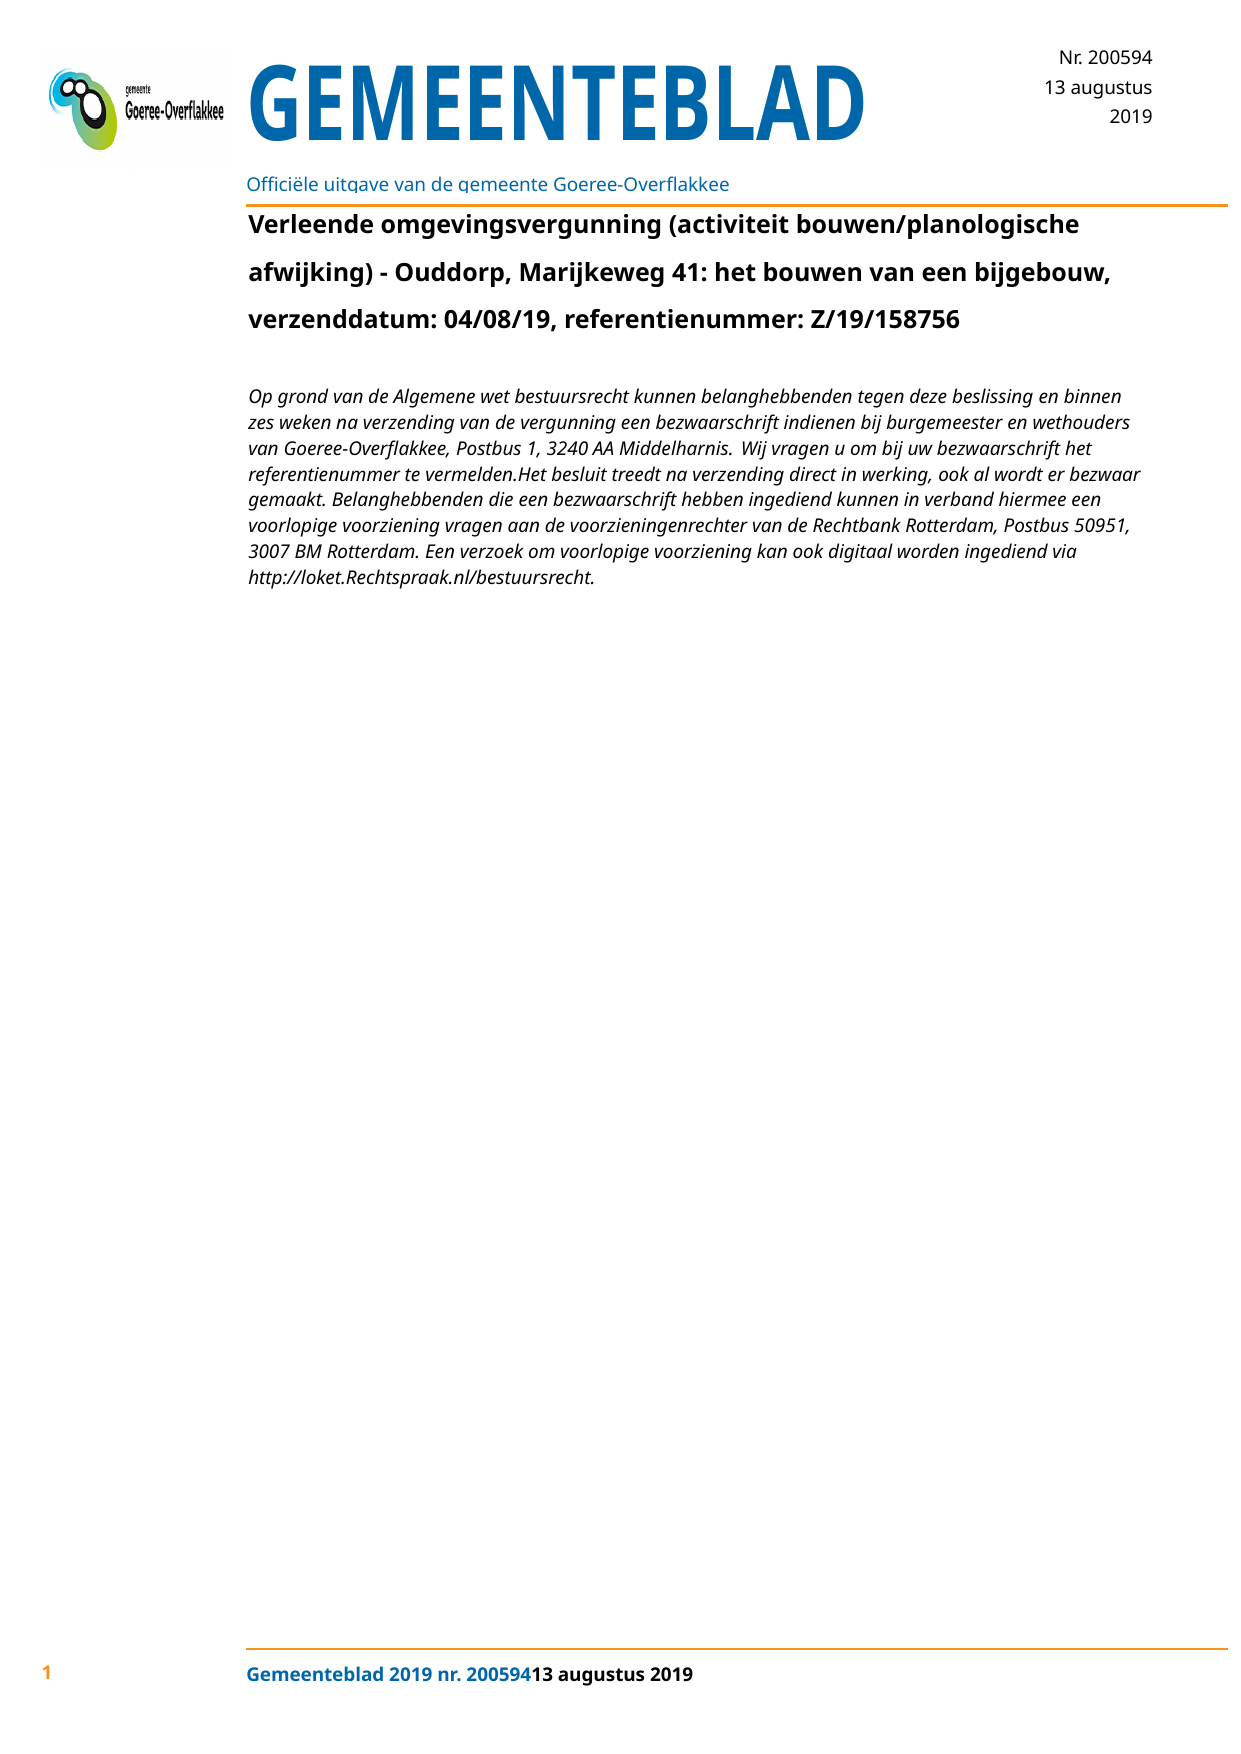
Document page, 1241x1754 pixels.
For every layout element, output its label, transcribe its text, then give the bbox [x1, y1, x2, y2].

text Verleende omgevingsvergunning (activiteit bouwen/planologische afwijking) - Ouddorp, Marijkeweg 41: het bouwen van een bijgebouw, verzenddatum: 04/08/19, referentienummer: Z/19/158756 [248, 207, 1152, 336]
text Op grond van de Algemene wet bestuursrecht kunnen belanghebbenden tegen deze beslissing en binnen zes weken na verzending van de vergunning een bezwaarschrift indienen bij burgemeester en wethouders van Goeree-Overflakkee, Postbus 1, 3240 AA Middelharnis. Wij vragen u om bij uw bezwaarschrift het referentienummer te vermelden.Het besluit treedt na verzending direct in werking, ook al wordt er bezwaar gemaakt. Belanghebbenden die een bezwaarschrift hebben ingediend kunnen in verband hiermee een voorlopige voorziening vragen aan de voorzieningenrechter van de Rechtbank Rotterdam, Postbus 50951, 3007 BM Rotterdam. Een verzoek om voorlopige voorziening kan ook digitaal worden ingediend via http://loket.Rechtspraak.nl/bestuursrecht. [248, 384, 1152, 589]
picture [41, 47, 231, 172]
